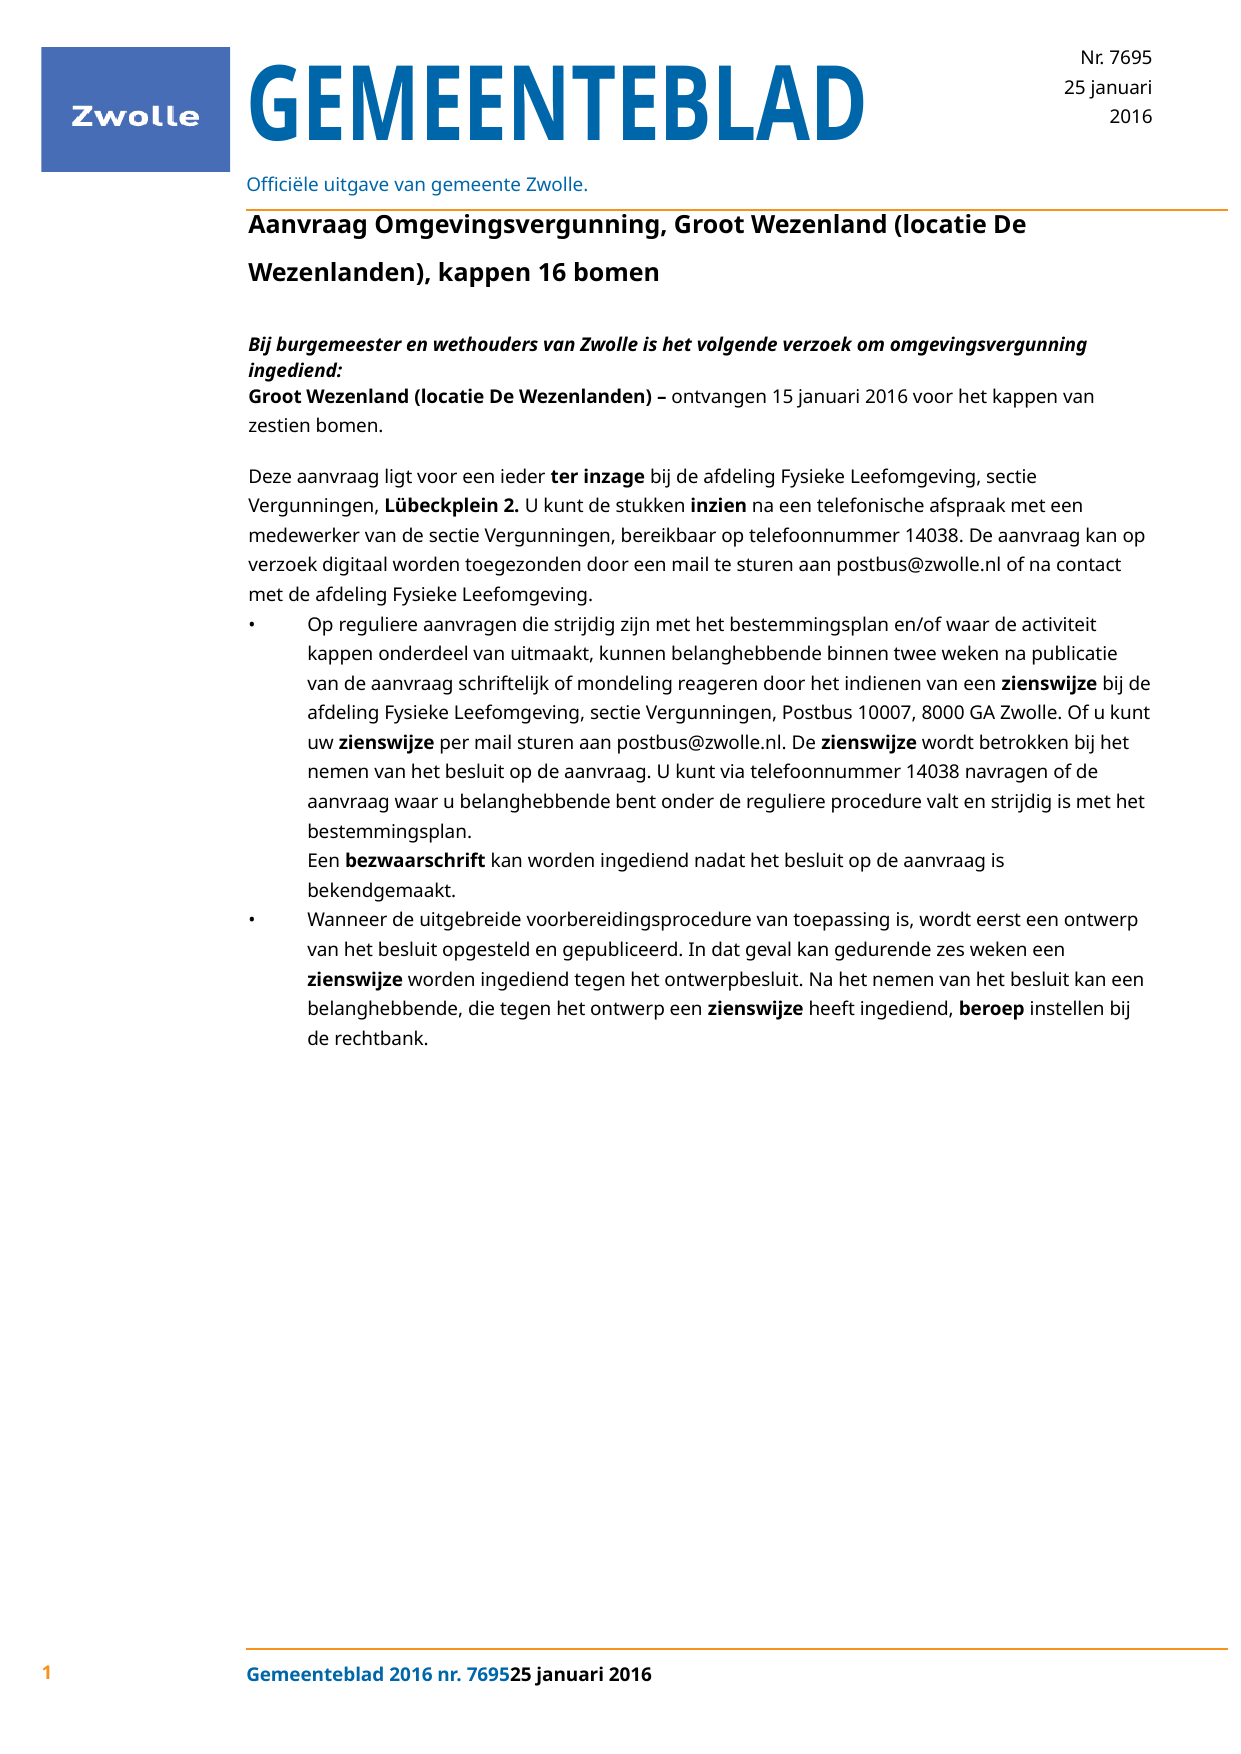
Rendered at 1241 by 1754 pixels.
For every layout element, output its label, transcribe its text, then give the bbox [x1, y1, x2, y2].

picture [41, 47, 231, 172]
text Aanvraag Omgevingsvergunning, Groot Wezenland (locatie De Wezenlanden), kappen 16 bomen [248, 211, 1152, 288]
list Een bezwaarschrift kan worden ingediend nadat het besluit op de aanvraag is bekendgemaakt. [248, 847, 1152, 903]
list Wanneer de uitgebreide voorbereidingsprocedure van toepassing is, wordt eerst een ontwerp van het besluit opgesteld en gepubliceerd. In dat geval kan gedurende zes weken een zienswijze worden ingediend tegen het ontwerpbesluit. Na het nemen van het besluit kan een belanghebbende, die tegen het ontwerp een zienswijze heeft ingediend, beroep instellen bij de rechtbank. [248, 907, 1152, 1051]
list Op reguliere aanvragen die strijdig zijn met het bestemmingsplan en/of waar de activiteit kappen onderdeel van uitmaakt, kunnen belanghebbende binnen twee weken na publicatie van de aanvraag schriftelijk of mondeling reageren door het indienen van een zienswijze bij de afdeling Fysieke Leefomgeving, sectie Vergunningen, Postbus 10007, 8000 GA Zwolle. Of u kunt uw zienswijze per mail sturen aan postbus@zwolle.nl. De zienswijze wordt betrokken bij het nemen van het besluit op de aanvraag. U kunt via telefoonnummer 14038 navragen of de aanvraag waar u belanghebbende bent onder de reguliere procedure valt en strijdig is met het bestemmingsplan. [248, 611, 1152, 844]
text Bij burgemeester en wethouders van Zwolle is het volgende verzoek om omgevingsvergunning ingediend: [248, 331, 1152, 383]
text Groot Wezenland (locatie De Wezenlanden) – ontvangen 15 januari 2016 voor het kappen van zestien bomen. [248, 383, 1152, 438]
text Deze aanvraag ligt voor een ieder ter inzage bij de afdeling Fysieke Leefomgeving, sectie Vergunningen, Lübeckplein 2. U kunt de stukken inzien na een telefonische afspraak met een medewerker van de sectie Vergunningen, bereikbaar op telefoonnummer 14038. De aanvraag kan op verzoek digitaal worden toegezonden door een mail te sturen aan postbus@zwolle.nl of na contact met de afdeling Fysieke Leefomgeving. [248, 463, 1152, 607]
